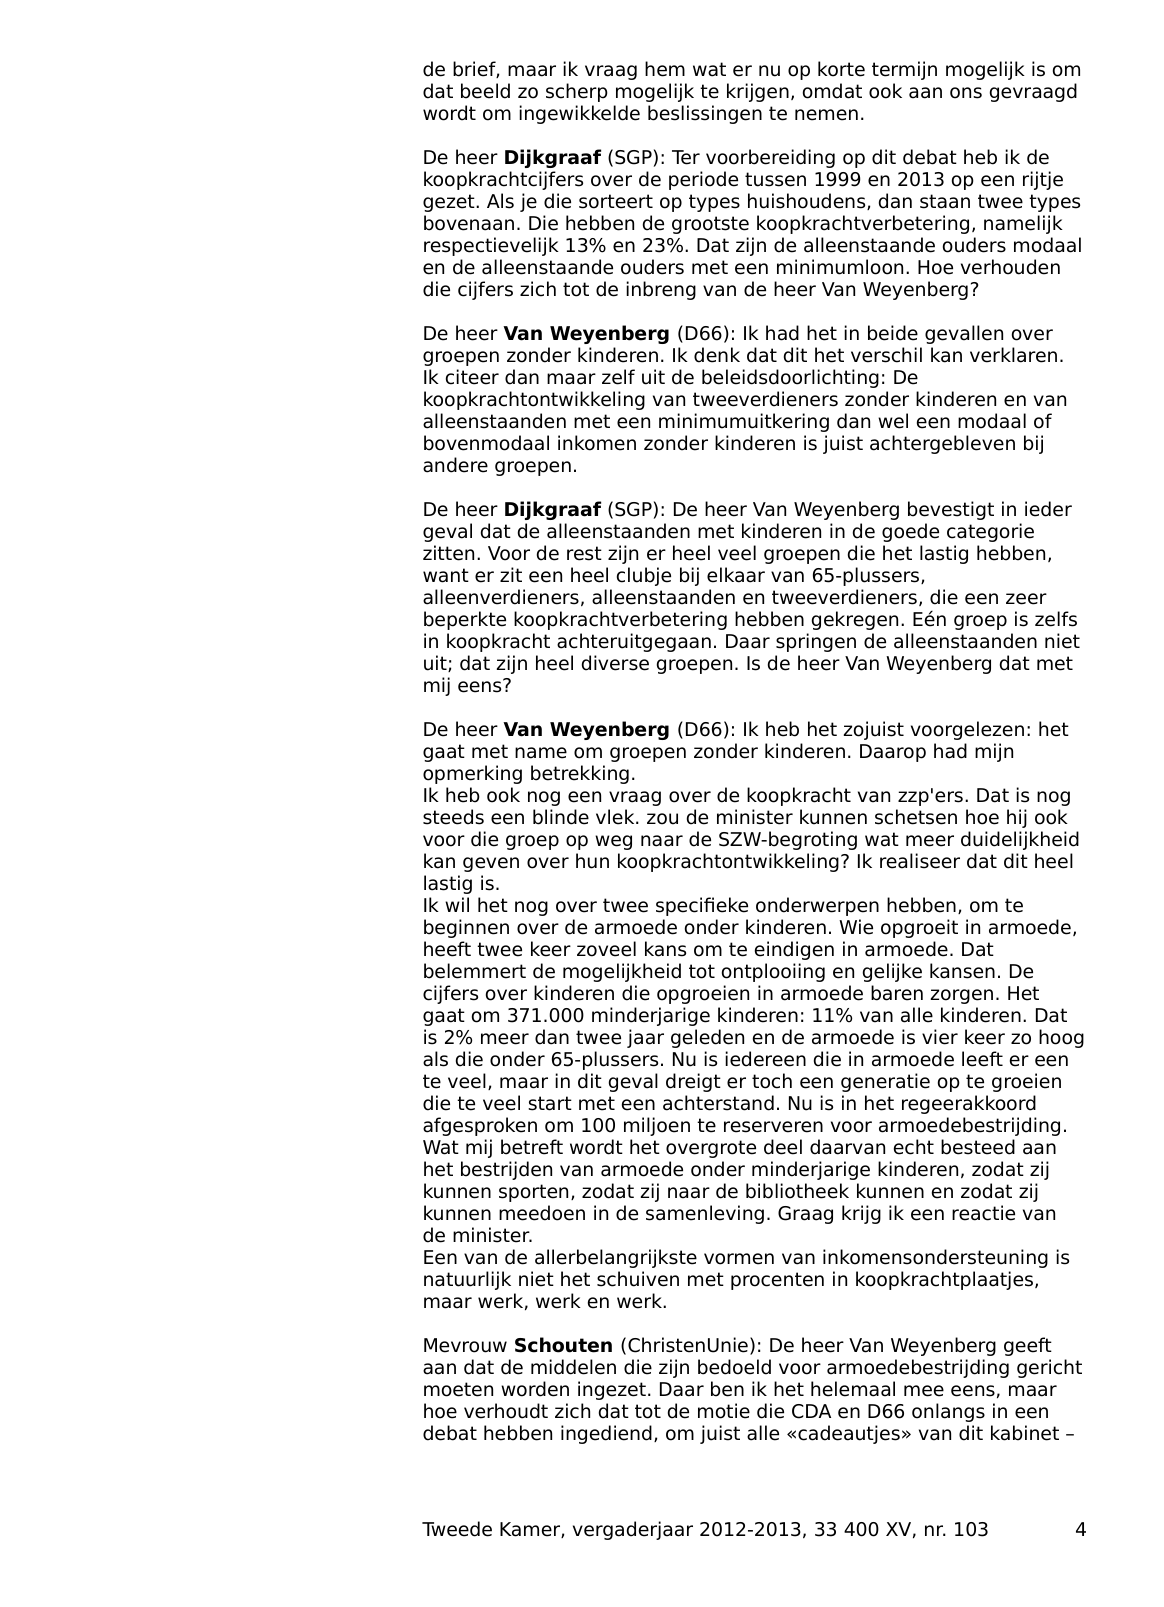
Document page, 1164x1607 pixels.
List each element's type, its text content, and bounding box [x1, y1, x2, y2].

text Ik wil het nog over twee specifieke onderwerpen hebben, om te beginnen over de armoede onder kinderen. Wie opgroeit in armoede, heeft twee keer zoveel kans om te eindigen in armoede. Dat belemmert de mogelijkheid tot ontplooiing en gelijke kansen. De cijfers over kinderen die opgroeien in armoede baren zorgen. Het gaat om 371.000 minderjarige kinderen: 11% van alle kinderen. Dat is 2% meer dan twee jaar geleden en de armoede is vier keer zo hoog als die onder 65-plussers. Nu is iedereen die in armoede leeft er een te veel, maar in dit geval dreigt er toch een generatie op te groeien die te veel start met een achterstand. Nu is in het regeerakkoord afgesproken om 100 miljoen te reserveren voor armoedebestrijding. Wat mij betreft wordt het overgrote deel daarvan echt besteed aan het bestrijden van armoede onder minderjarige kinderen, zodat zij kunnen sporten, zodat zij naar de bibliotheek kunnen en zodat zij kunnen meedoen in de samenleving. Graag krijg ik een reactie van de minister. [422, 895, 1087, 1247]
text De heer Dijkgraaf (SGP): Ter voorbereiding op dit debat heb ik de koopkrachtcijfers over de periode tussen 1999 en 2013 op een rijtje gezet. Als je die sorteert op types huishoudens, dan staan twee types bovenaan. Die hebben de grootste koopkrachtverbetering, namelijk respectievelijk 13% en 23%. Dat zijn de alleenstaande ouders modaal en de alleenstaande ouders met een minimumloon. Hoe verhouden die cijfers zich tot de inbreng van de heer Van Weyenberg? [422, 147, 1087, 301]
text Een van de allerbelangrijkste vormen van inkomensondersteuning is natuurlijk niet het schuiven met procenten in koopkrachtplaatjes, maar werk, werk en werk. [422, 1247, 1087, 1313]
text De heer Van Weyenberg (D66): Ik heb het zojuist voorgelezen: het gaat met name om groepen zonder kinderen. Daarop had mijn opmerking betrekking. [422, 719, 1087, 785]
text Ik heb ook nog een vraag over de koopkracht van zzp'ers. Dat is nog steeds een blinde vlek. zou de minister kunnen schetsen hoe hij ook voor die groep op weg naar de SZW-begroting wat meer duidelijkheid kan geven over hun koopkrachtontwikkeling? Ik realiseer dat dit heel lastig is. [422, 785, 1087, 895]
text de brief, maar ik vraag hem wat er nu op korte termijn mogelijk is om dat beeld zo scherp mogelijk te krijgen, omdat ook aan ons gevraagd wordt om ingewikkelde beslissingen te nemen. [422, 59, 1087, 125]
text De heer Van Weyenberg (D66): Ik had het in beide gevallen over groepen zonder kinderen. Ik denk dat dit het verschil kan verklaren. Ik citeer dan maar zelf uit de beleidsdoorlichting: De koopkrachtontwikkeling van tweeverdieners zonder kinderen en van alleenstaanden met een minimumuitkering dan wel een modaal of bovenmodaal inkomen zonder kinderen is juist achtergebleven bij andere groepen. [422, 323, 1087, 477]
text Mevrouw Schouten (ChristenUnie): De heer Van Weyenberg geeft aan dat de middelen die zijn bedoeld voor armoedebestrijding gericht moeten worden ingezet. Daar ben ik het helemaal mee eens, maar hoe verhoudt zich dat tot de motie die CDA en D66 onlangs in een debat hebben ingediend, om juist alle «cadeautjes» van dit kabinet – [422, 1335, 1087, 1445]
text De heer Dijkgraaf (SGP): De heer Van Weyenberg bevestigt in ieder geval dat de alleenstaanden met kinderen in de goede categorie zitten. Voor de rest zijn er heel veel groepen die het lastig hebben, want er zit een heel clubje bij elkaar van 65-plussers, alleenverdieners, alleenstaanden en tweeverdieners, die een zeer beperkte koopkrachtverbetering hebben gekregen. Eén groep is zelfs in koopkracht achteruitgegaan. Daar springen de alleenstaanden niet uit; dat zijn heel diverse groepen. Is de heer Van Weyenberg dat met mij eens? [422, 499, 1087, 697]
